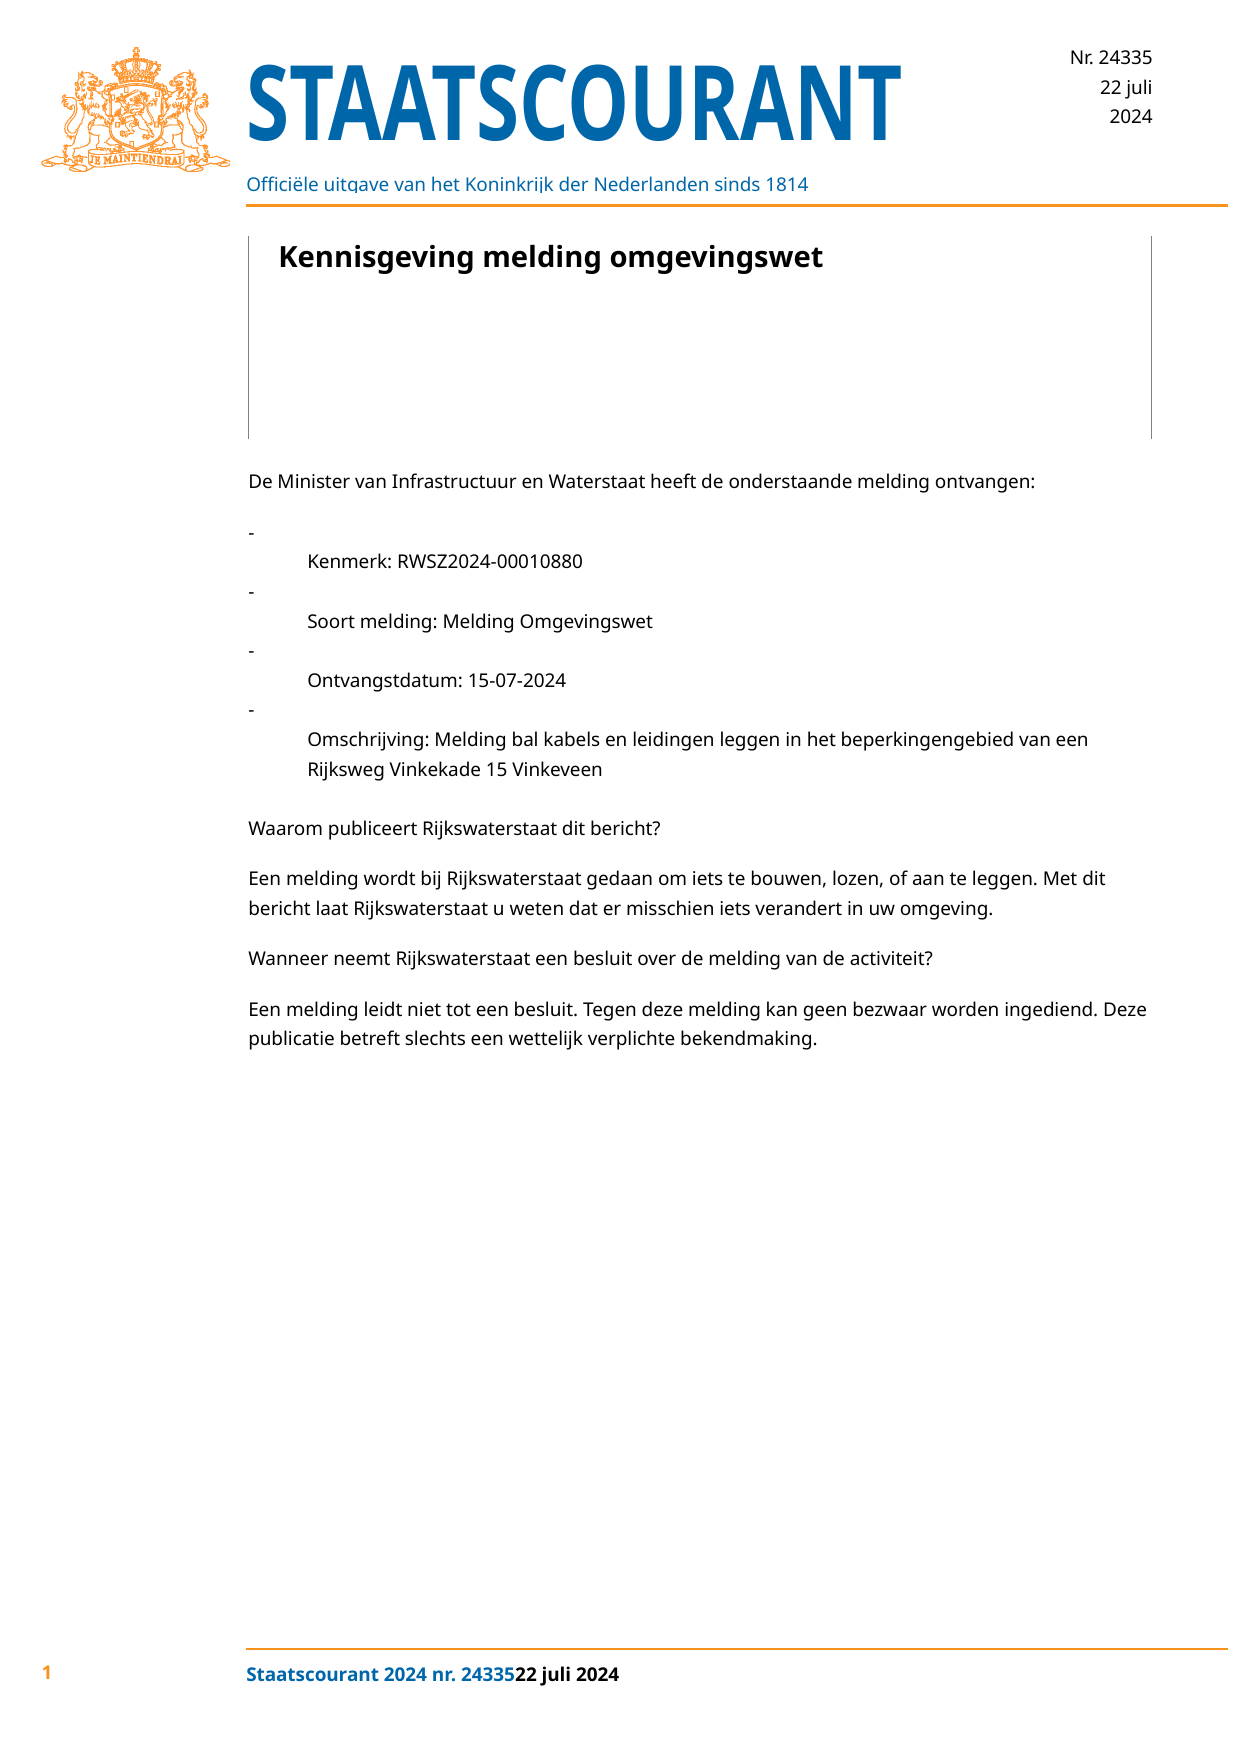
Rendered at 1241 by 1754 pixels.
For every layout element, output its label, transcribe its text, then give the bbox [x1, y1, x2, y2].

table_header [1090, 236, 1151, 413]
table_header [850, 414, 1151, 439]
text De Minister van Infrastructuur en Waterstaat heeft de onderstaande melding ontvangen: [248, 469, 1152, 494]
list Omschrijving: Melding bal kabels en leidingen leggen in het beperkingengebied van een Rijksweg Vinkekade 15 Vinkeveen [248, 726, 1152, 781]
text Waarom publiceert Rijkswaterstaat dit bericht? [248, 815, 1152, 841]
text Een melding wordt bij Rijkswaterstaat gedaan om iets te bouwen, lozen, of aan te leggen. Met dit bericht laat Rijkswaterstaat u weten dat er misschien iets verandert in uw omgeving. [248, 865, 1152, 921]
list Ontvangstdatum: 15-07-2024 [248, 667, 1152, 693]
table_header Kennisgeving melding omgevingswet [249, 236, 850, 439]
picture [912, 236, 1090, 414]
text Wanneer neemt Rijkswaterstaat een besluit over de melding van de activiteit? [248, 945, 1152, 971]
text Een melding leidt niet tot een besluit. Tegen deze melding kan geen bezwaar worden ingediend. Deze publicatie betreft slechts een wettelijk verplichte bekendmaking. [248, 996, 1152, 1051]
table_header [850, 236, 912, 413]
picture [41, 47, 231, 172]
list Soort melding: Melding Omgevingswet [248, 608, 1152, 633]
list Kenmerk: RWSZ2024-00010880 [248, 549, 1152, 574]
